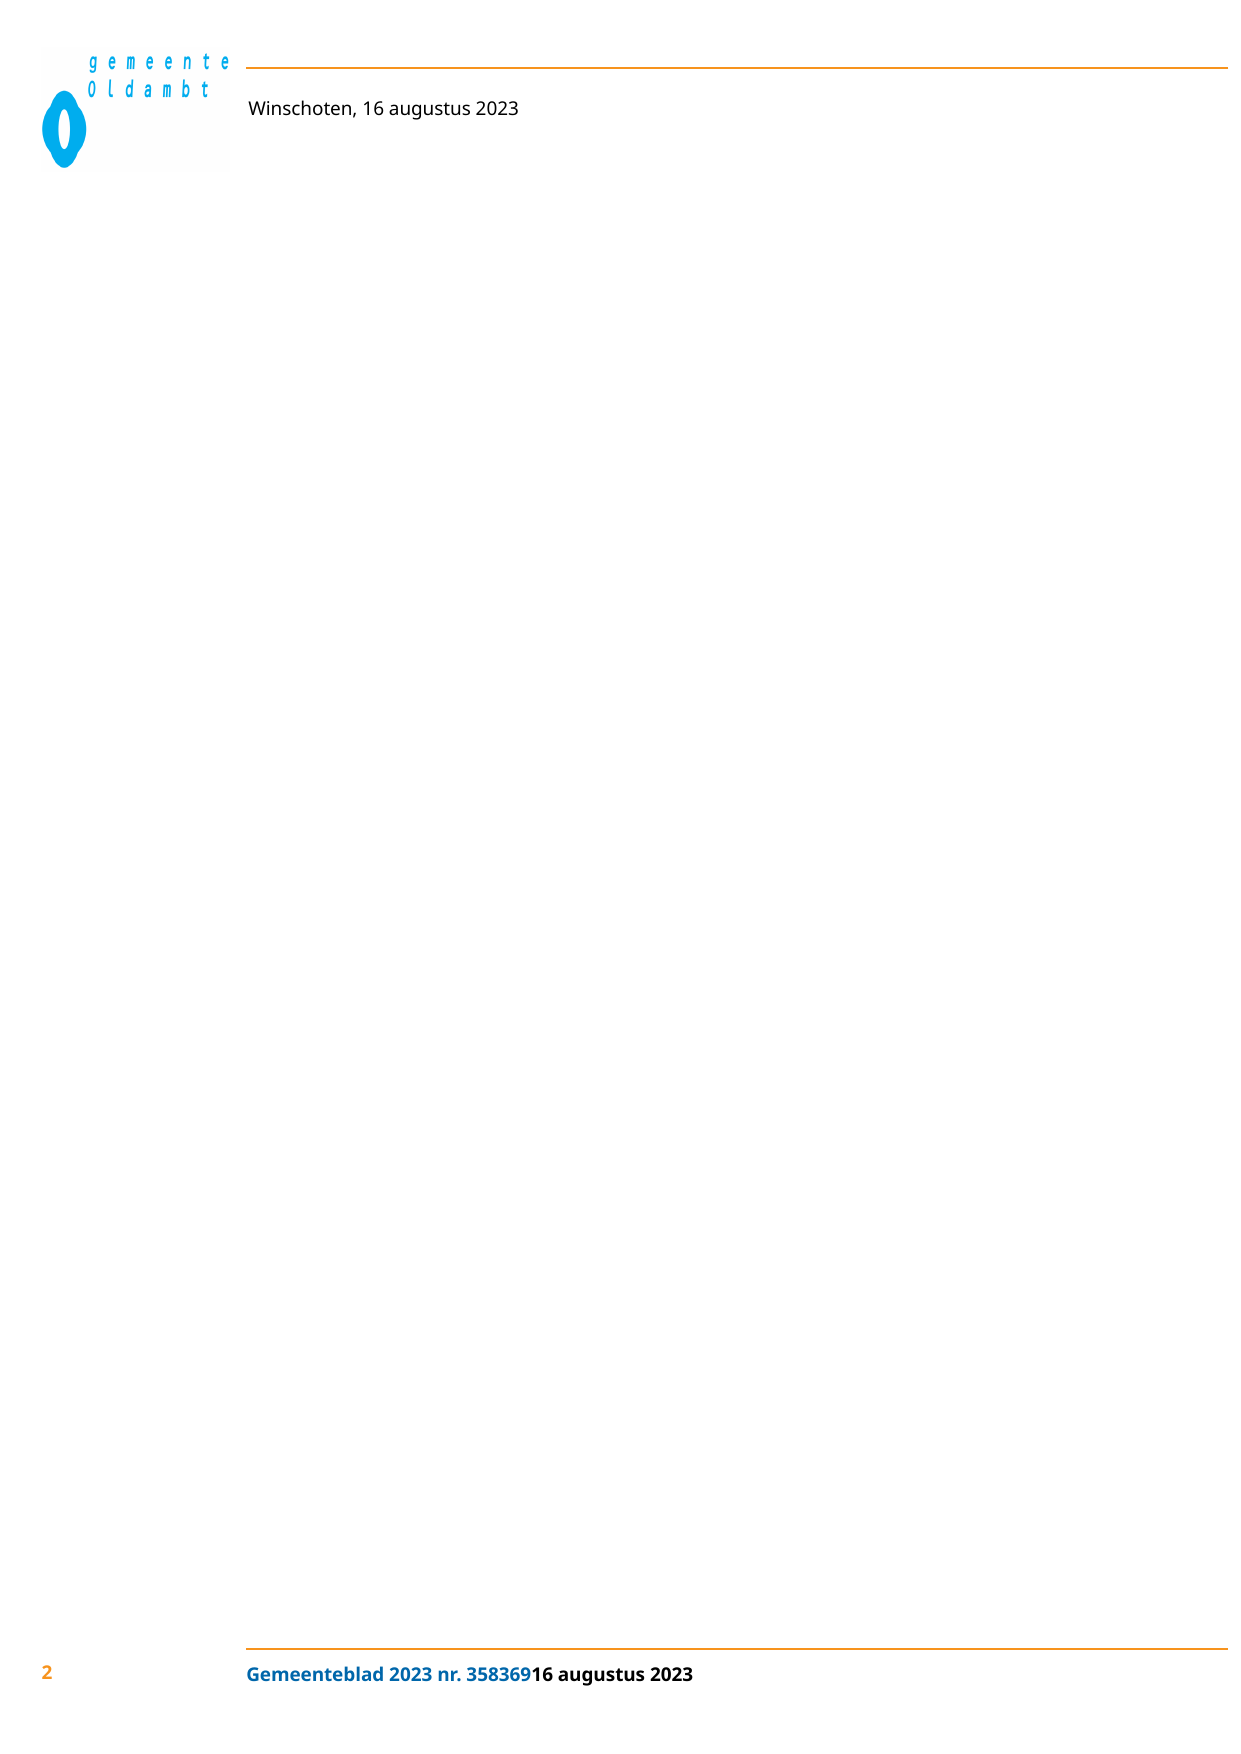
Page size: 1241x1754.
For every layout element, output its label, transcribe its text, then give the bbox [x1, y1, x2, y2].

picture [41, 47, 231, 172]
text Winschoten, 16 augustus 2023 [248, 95, 1152, 121]
